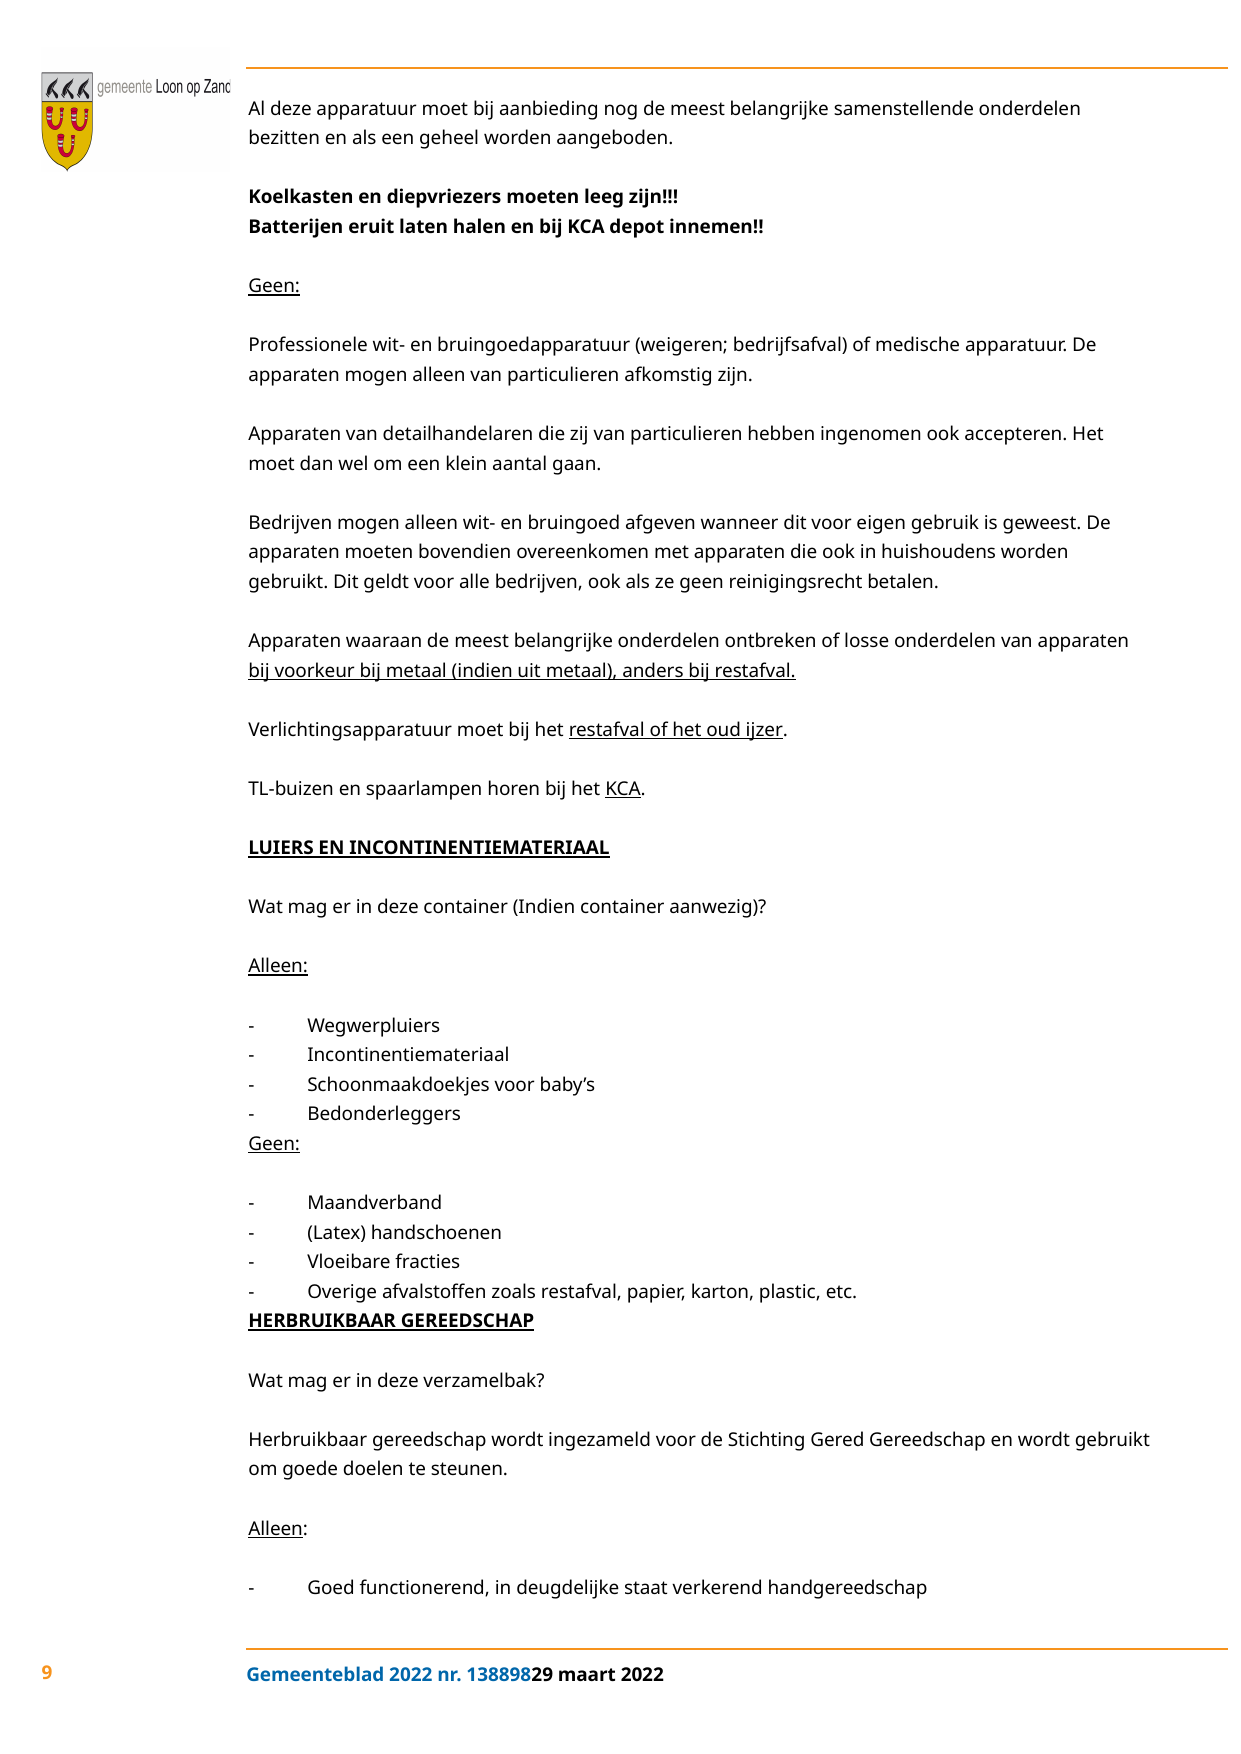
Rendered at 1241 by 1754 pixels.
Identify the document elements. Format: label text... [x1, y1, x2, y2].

list Incontinentiemateriaal [248, 1041, 1152, 1067]
text Koelkasten en diepvriezers moeten leeg zijn!!! [248, 183, 1152, 209]
list Maandverband [248, 1189, 1152, 1215]
text Batterijen eruit laten halen en bij KCA depot innemen!! [248, 213, 1152, 239]
list Bedonderleggers [248, 1101, 1152, 1126]
text Al deze apparatuur moet bij aanbieding nog de meest belangrijke samenstellende onderdelen bezitten en als een geheel worden aangeboden. [248, 95, 1152, 150]
text LUIERS EN INCONTINENTIEMATERIAAL [248, 834, 1152, 860]
text HERBRUIKBAAR GEREEDSCHAP [248, 1308, 1152, 1333]
text Verlichtingsapparatuur moet bij het restafval of het oud ijzer. [248, 716, 1152, 742]
text Wat mag er in deze verzamelbak? [248, 1367, 1152, 1393]
text Professionele wit- en bruingoedapparatuur (weigeren; bedrijfsafval) of medische apparatuur. De apparaten mogen alleen van particulieren afkomstig zijn. [248, 331, 1152, 387]
text Geen: [248, 272, 1152, 298]
text Herbruikbaar gereedschap wordt ingezameld voor de Stichting Gered Gereedschap en wordt gebruikt om goede doelen te steunen. [248, 1426, 1152, 1481]
picture [41, 47, 231, 172]
text Geen: [248, 1130, 1152, 1156]
text Alleen: [248, 953, 1152, 978]
list Vloeibare fracties [248, 1248, 1152, 1274]
list Schoonmaakdoekjes voor baby’s [248, 1071, 1152, 1097]
text TL-buizen en spaarlampen horen bij het KCA. [248, 775, 1152, 801]
list Overige afvalstoffen zoals restafval, papier, karton, plastic, etc. [248, 1278, 1152, 1304]
list Goed functionerend, in deugdelijke staat verkerend handgereedschap [248, 1574, 1152, 1600]
text Apparaten van detailhandelaren die zij van particulieren hebben ingenomen ook accepteren. Het moet dan wel om een klein aantal gaan. [248, 420, 1152, 476]
text Alleen: [248, 1515, 1152, 1541]
list (Latex) handschoenen [248, 1219, 1152, 1245]
text Bedrijven mogen alleen wit- en bruingoed afgeven wanneer dit voor eigen gebruik is geweest. De apparaten moeten bovendien overeenkomen met apparaten die ook in huishoudens worden gebruikt. Dit geldt voor alle bedrijven, ook als ze geen reinigingsrecht betalen. [248, 509, 1152, 594]
text Apparaten waaraan de meest belangrijke onderdelen ontbreken of losse onderdelen van apparaten bij voorkeur bij metaal (indien uit metaal), anders bij restafval. [248, 627, 1152, 683]
list Wegwerpluiers [248, 1012, 1152, 1038]
text Wat mag er in deze container (Indien container aanwezig)? [248, 893, 1152, 919]
